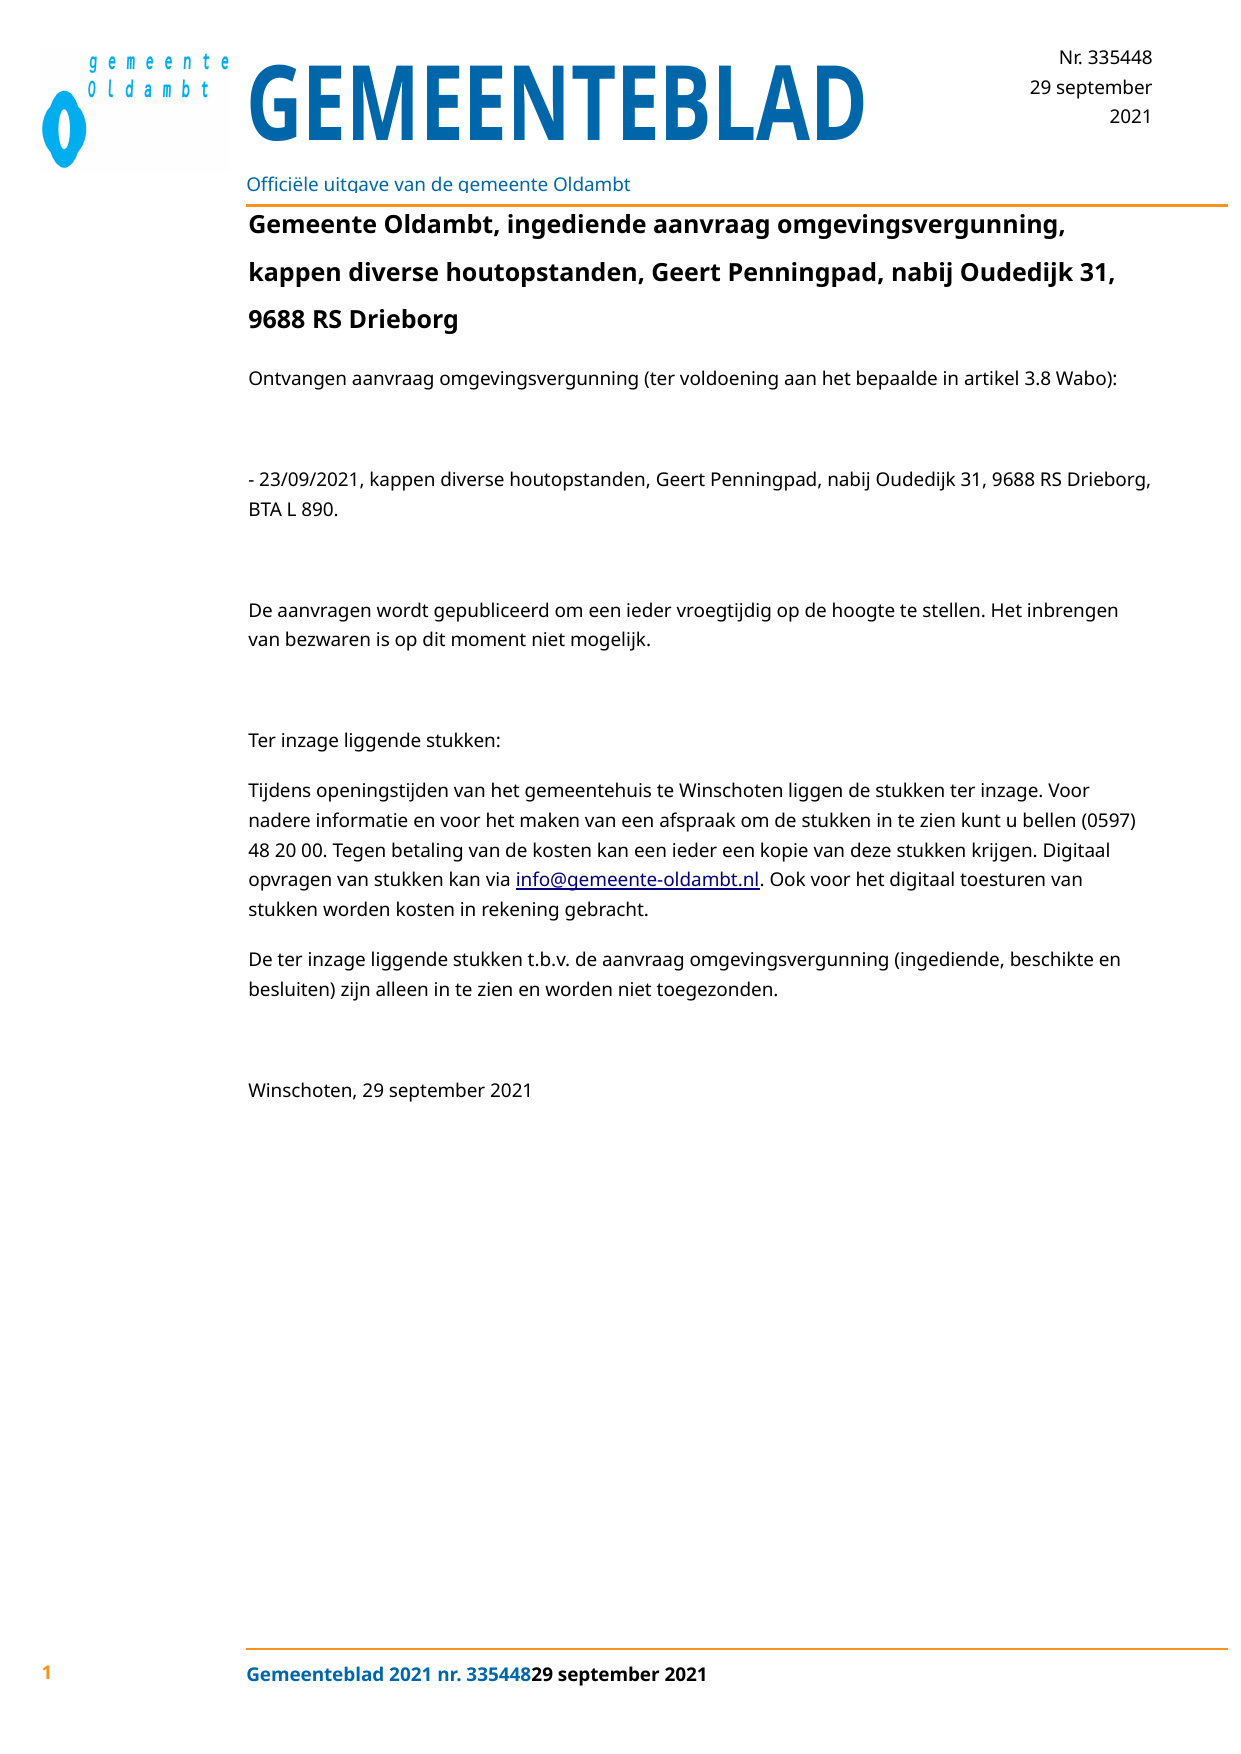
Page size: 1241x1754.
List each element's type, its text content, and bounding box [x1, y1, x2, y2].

text Ontvangen aanvraag omgevingsvergunning (ter voldoening aan het bepaalde in artikel 3.8 Wabo): [248, 366, 1152, 391]
text Winschoten, 29 september 2021 [248, 1077, 1152, 1102]
text - 23/09/2021, kappen diverse houtopstanden, Geert Penningpad, nabij Oudedijk 31, 9688 RS Drieborg, BTA L 890. [248, 466, 1152, 522]
text Ter inzage liggende stukken: [248, 727, 1152, 753]
text De ter inzage liggende stukken t.b.v. de aanvraag omgevingsvergunning (ingediende, beschikte en besluiten) zijn alleen in te zien en worden niet toegezonden. [248, 946, 1152, 1002]
picture [41, 47, 231, 172]
text Gemeente Oldambt, ingediende aanvraag omgevingsvergunning, kappen diverse houtopstanden, Geert Penningpad, nabij Oudedijk 31, 9688 RS Drieborg [248, 207, 1152, 336]
text Tijdens openingstijden van het gemeentehuis te Winschoten liggen de stukken ter inzage. Voor nadere informatie en voor het maken van een afspraak om de stukken in te zien kunt u bellen (0597) 48 20 00. Tegen betaling van de kosten kan een ieder een kopie van deze stukken krijgen. Digitaal opvragen van stukken kan via info@gemeente-oldambt.nl. Ook voor het digitaal toesturen van stukken worden kosten in rekening gebracht. [248, 778, 1152, 922]
text De aanvragen wordt gepubliceerd om een ieder vroegtijdig op de hoogte te stellen. Het inbrengen van bezwaren is op dit moment niet mogelijk. [248, 597, 1152, 652]
